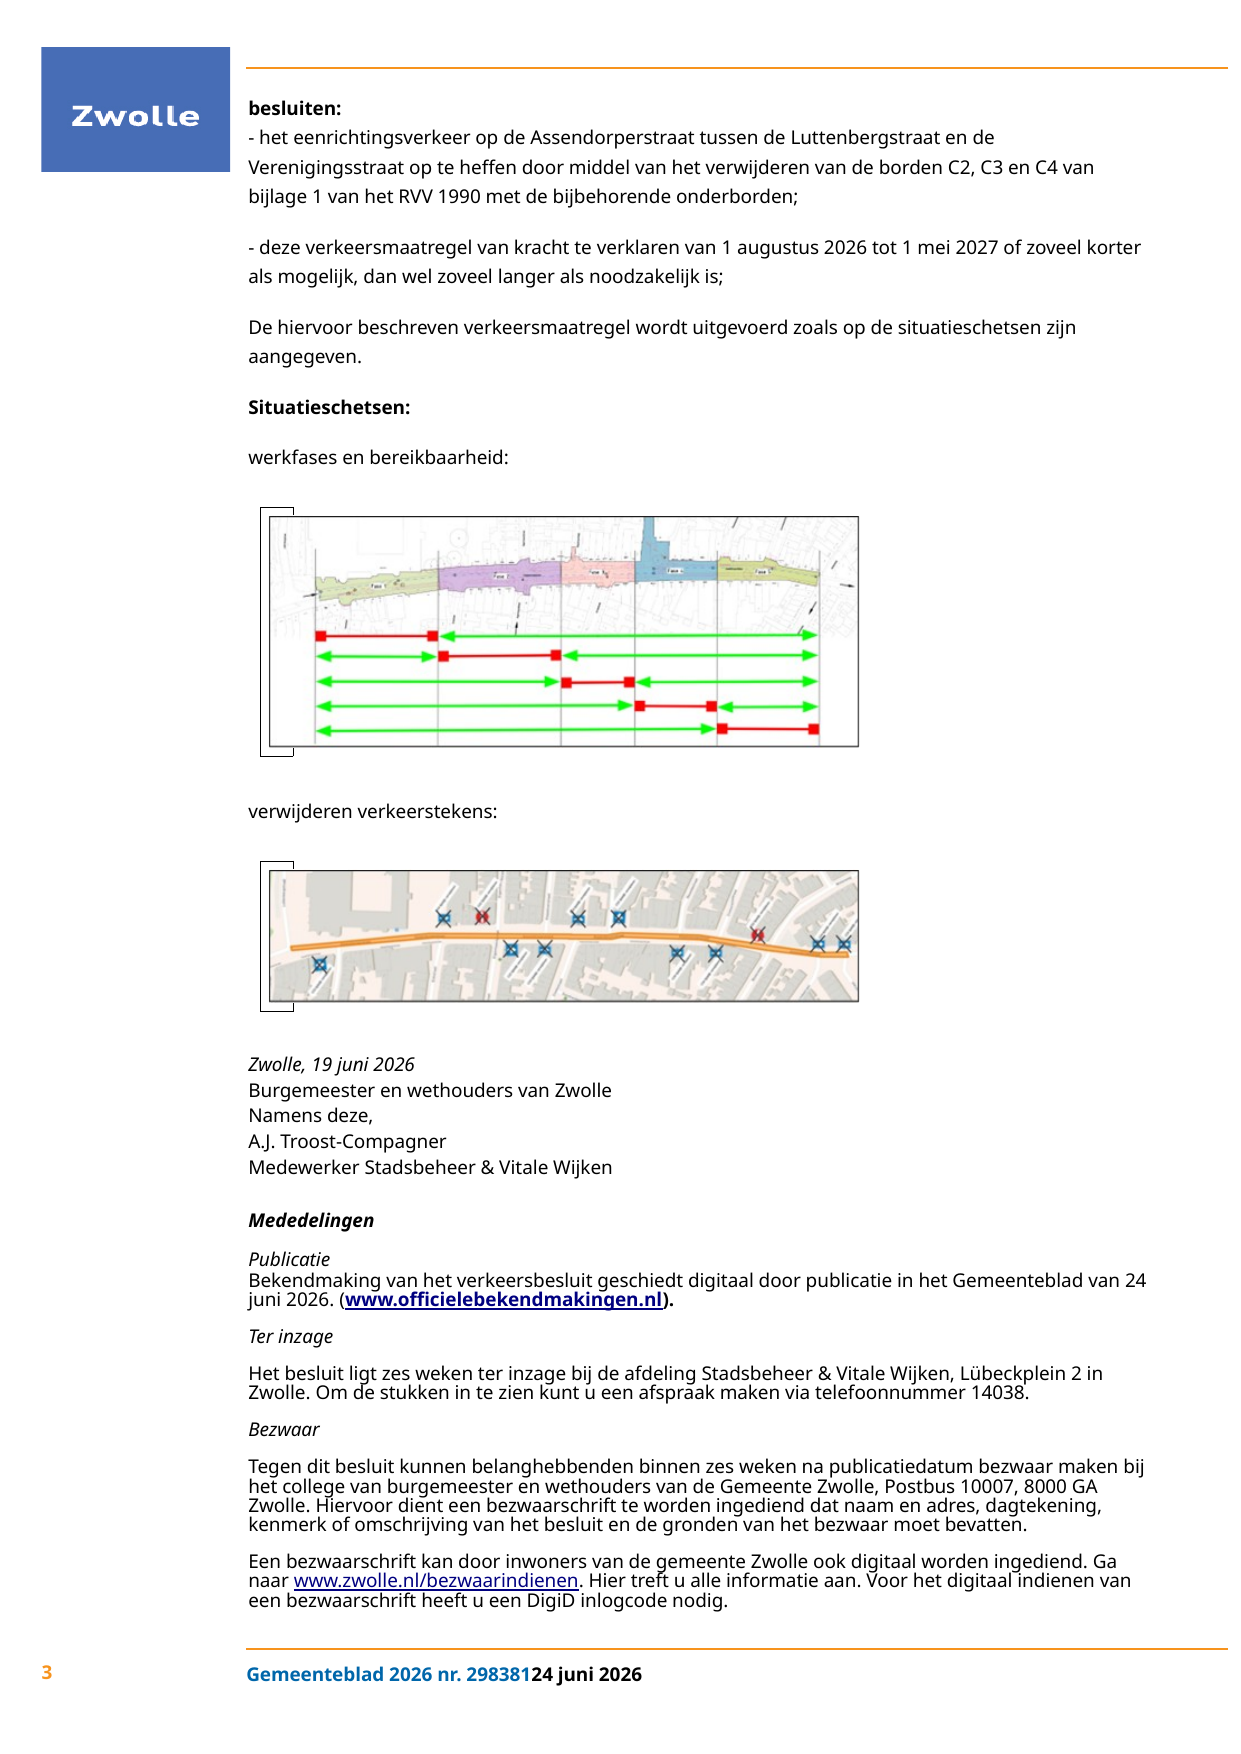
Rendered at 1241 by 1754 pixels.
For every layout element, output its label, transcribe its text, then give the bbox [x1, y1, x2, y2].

text A.J. Troost-Compagner [248, 1128, 1152, 1154]
text - deze verkeersmaatregel van kracht te verklaren van 1 augustus 2026 tot 1 mei 2027 of zoveel korter als mogelijk, dan wel zoveel langer als noodzakelijk is; [248, 234, 1152, 289]
picture [268, 869, 860, 1003]
text verwijderen verkeerstekens: [248, 798, 1152, 824]
text Burgemeester en wethouders van Zwolle [248, 1077, 1152, 1102]
picture [268, 515, 860, 748]
text Het besluit ligt zes weken ter inzage bij de afdeling Stadsbeheer & Vitale Wijken, Lübeckplein 2 in Zwolle. Om de stukken in te zien kunt u een afspraak maken via telefoonnummer 14038. [248, 1365, 1152, 1404]
text Zwolle, 19 juni 2026 [248, 1051, 1152, 1077]
text Situatieschetsen: [248, 394, 1152, 420]
text - het eenrichtingsverkeer op de Assendorperstraat tussen de Luttenbergstraat en de Verenigingsstraat op te heffen door middel van het verwijderen van de borden C2, C3 en C4 van bijlage 1 van het RVV 1990 met de bijbehorende onderborden; [248, 124, 1152, 209]
text De hiervoor beschreven verkeersmaatregel wordt uitgevoerd zoals op de situatieschetsen zijn aangegeven. [248, 314, 1152, 369]
text Medewerker Stadsbeheer & Vitale Wijken [248, 1154, 1152, 1180]
text Tegen dit besluit kunnen belanghebbenden binnen zes weken na publicatiedatum bezwaar maken bij het college van burgemeester en wethouders van de Gemeente Zwolle, Postbus 10007, 8000 GA Zwolle. Hiervoor dient een bezwaarschrift te worden ingediend dat naam en adres, dagtekening, kenmerk of omschrijving van het besluit en de gronden van het bezwaar moet bevatten. [248, 1458, 1152, 1535]
text Een bezwaarschrift kan door inwoners van de gemeente Zwolle ook digitaal worden ingediend. Ga naar www.zwolle.nl/bezwaarindienen. Hier treft u alle informatie aan. Voor het digitaal indienen van een bezwaarschrift heeft u een DigiD inlogcode nodig. [248, 1553, 1152, 1611]
text Bezwaar [248, 1421, 1152, 1441]
text werkfases en bereikbaarheid: [248, 444, 1152, 470]
picture [41, 47, 231, 172]
text Mededelingen [248, 1207, 1152, 1233]
text Publicatie [248, 1246, 1152, 1272]
text Ter inzage [248, 1328, 1152, 1347]
text besluiten: [248, 95, 1152, 121]
text Bekendmaking van het verkeersbesluit geschiedt digitaal door publicatie in het Gemeenteblad van 24 juni 2026. (www.officielebekendmakingen.nl). [248, 1272, 1152, 1310]
text Namens deze, [248, 1102, 1152, 1128]
